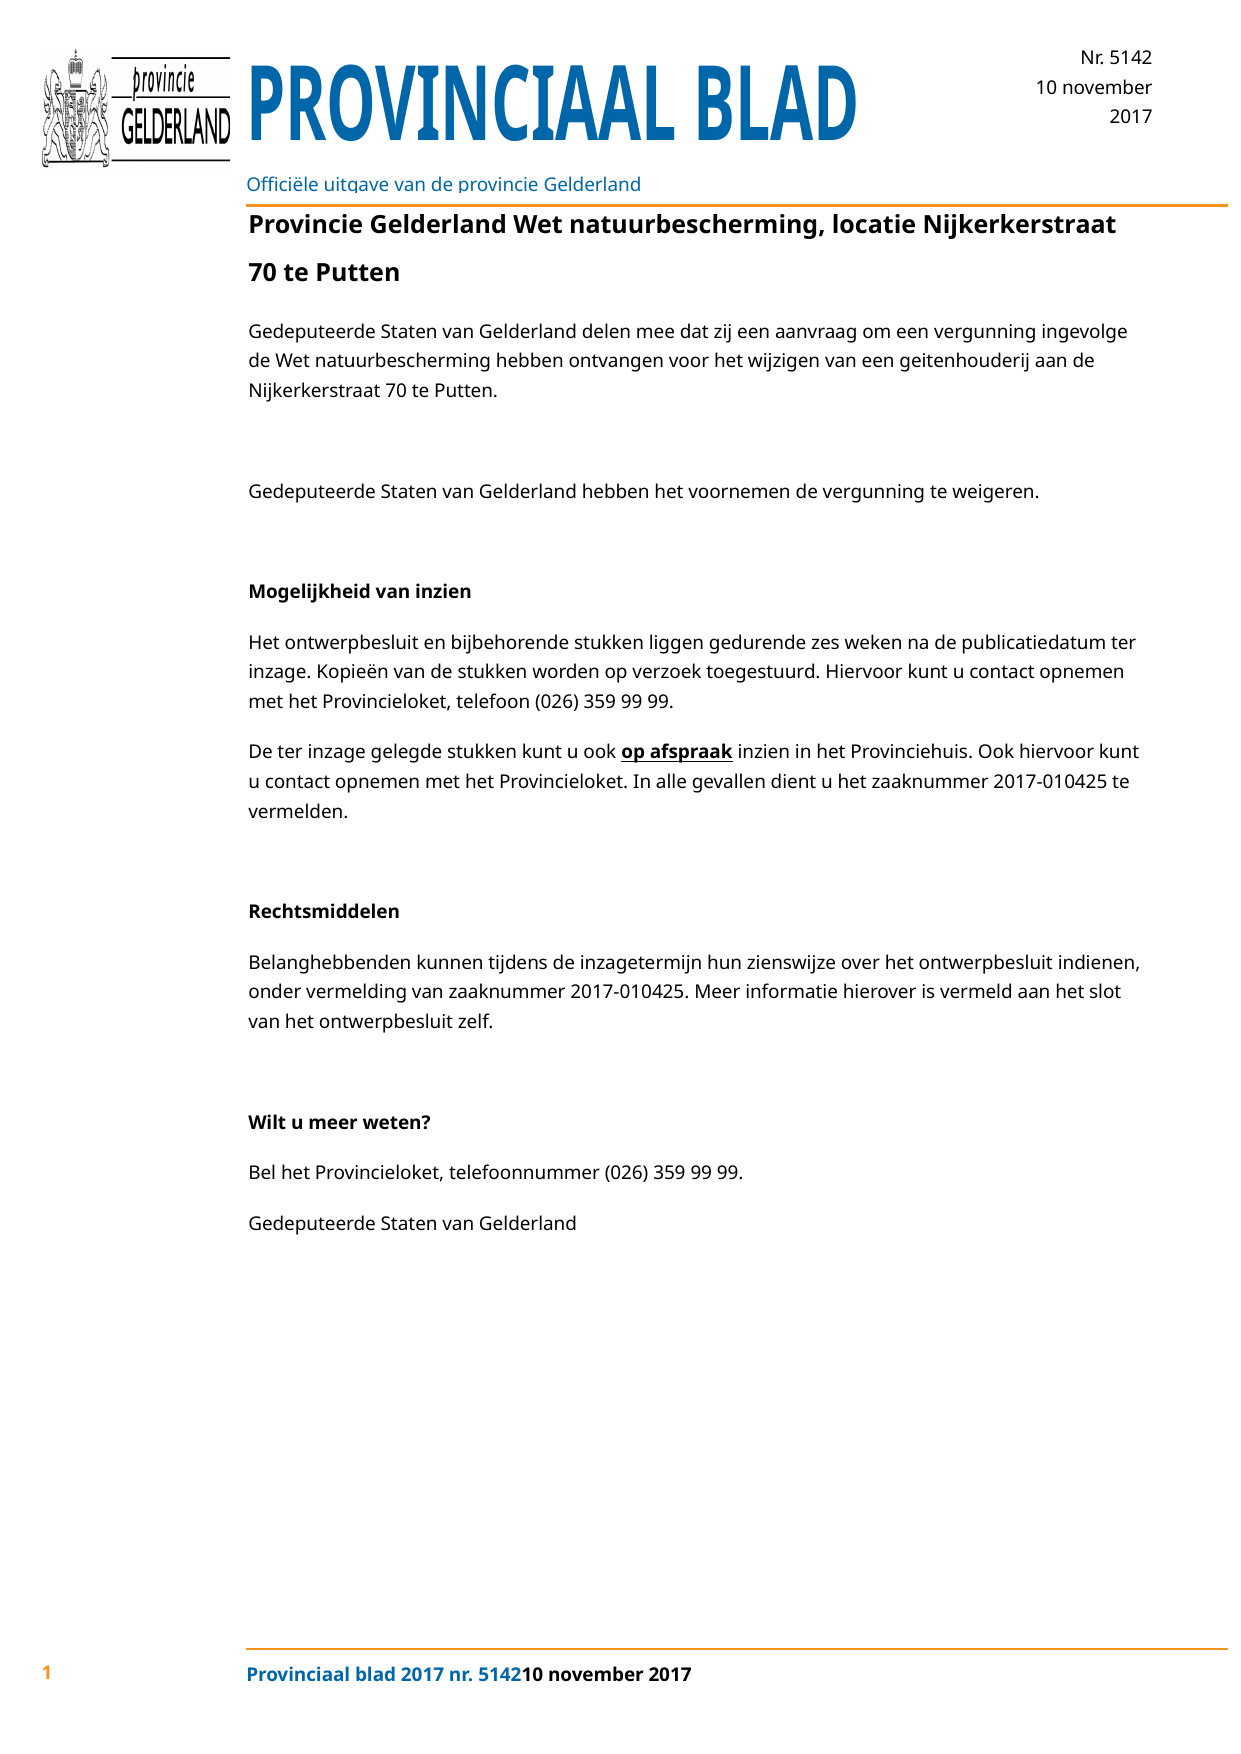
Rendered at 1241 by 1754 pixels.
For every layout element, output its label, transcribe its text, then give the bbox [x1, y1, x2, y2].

text Provincie Gelderland Wet natuurbescherming, locatie Nijkerkerstraat 70 te Putten [248, 207, 1152, 288]
text Het ontwerpbesluit en bijbehorende stukken liggen gedurende zes weken na de publicatiedatum ter inzage. Kopieën van de stukken worden op verzoek toegestuurd. Hiervoor kunt u contact opnemen met het Provincieloket, telefoon (026) 359 99 99. [248, 629, 1152, 714]
text Bel het Provincieloket, telefoonnummer (026) 359 99 99. [248, 1159, 1152, 1185]
text De ter inzage gelegde stukken kunt u ook op afspraak inzien in het Provinciehuis. Ook hiervoor kunt u contact opnemen met het Provincieloket. In alle gevallen dient u het zaaknummer 2017-010425 te vermelden. [248, 739, 1152, 824]
text Rechtsmiddelen [248, 899, 1152, 924]
text Mogelijkheid van inzien [248, 579, 1152, 604]
text Gedeputeerde Staten van Gelderland [248, 1210, 1152, 1236]
text Wilt u meer weten? [248, 1109, 1152, 1135]
picture [41, 47, 231, 172]
text Gedeputeerde Staten van Gelderland delen mee dat zij een aanvraag om een vergunning ingevolge de Wet natuurbescherming hebben ontvangen voor het wijzigen van een geitenhouderij aan de Nijkerkerstraat 70 te Putten. [248, 318, 1152, 403]
text Gedeputeerde Staten van Gelderland hebben het voornemen de vergunning te weigeren. [248, 478, 1152, 504]
text Belanghebbenden kunnen tijdens de inzagetermijn hun zienswijze over het ontwerpbesluit indienen, onder vermelding van zaaknummer 2017-010425. Meer informatie hierover is vermeld aan het slot van het ontwerpbesluit zelf. [248, 949, 1152, 1034]
